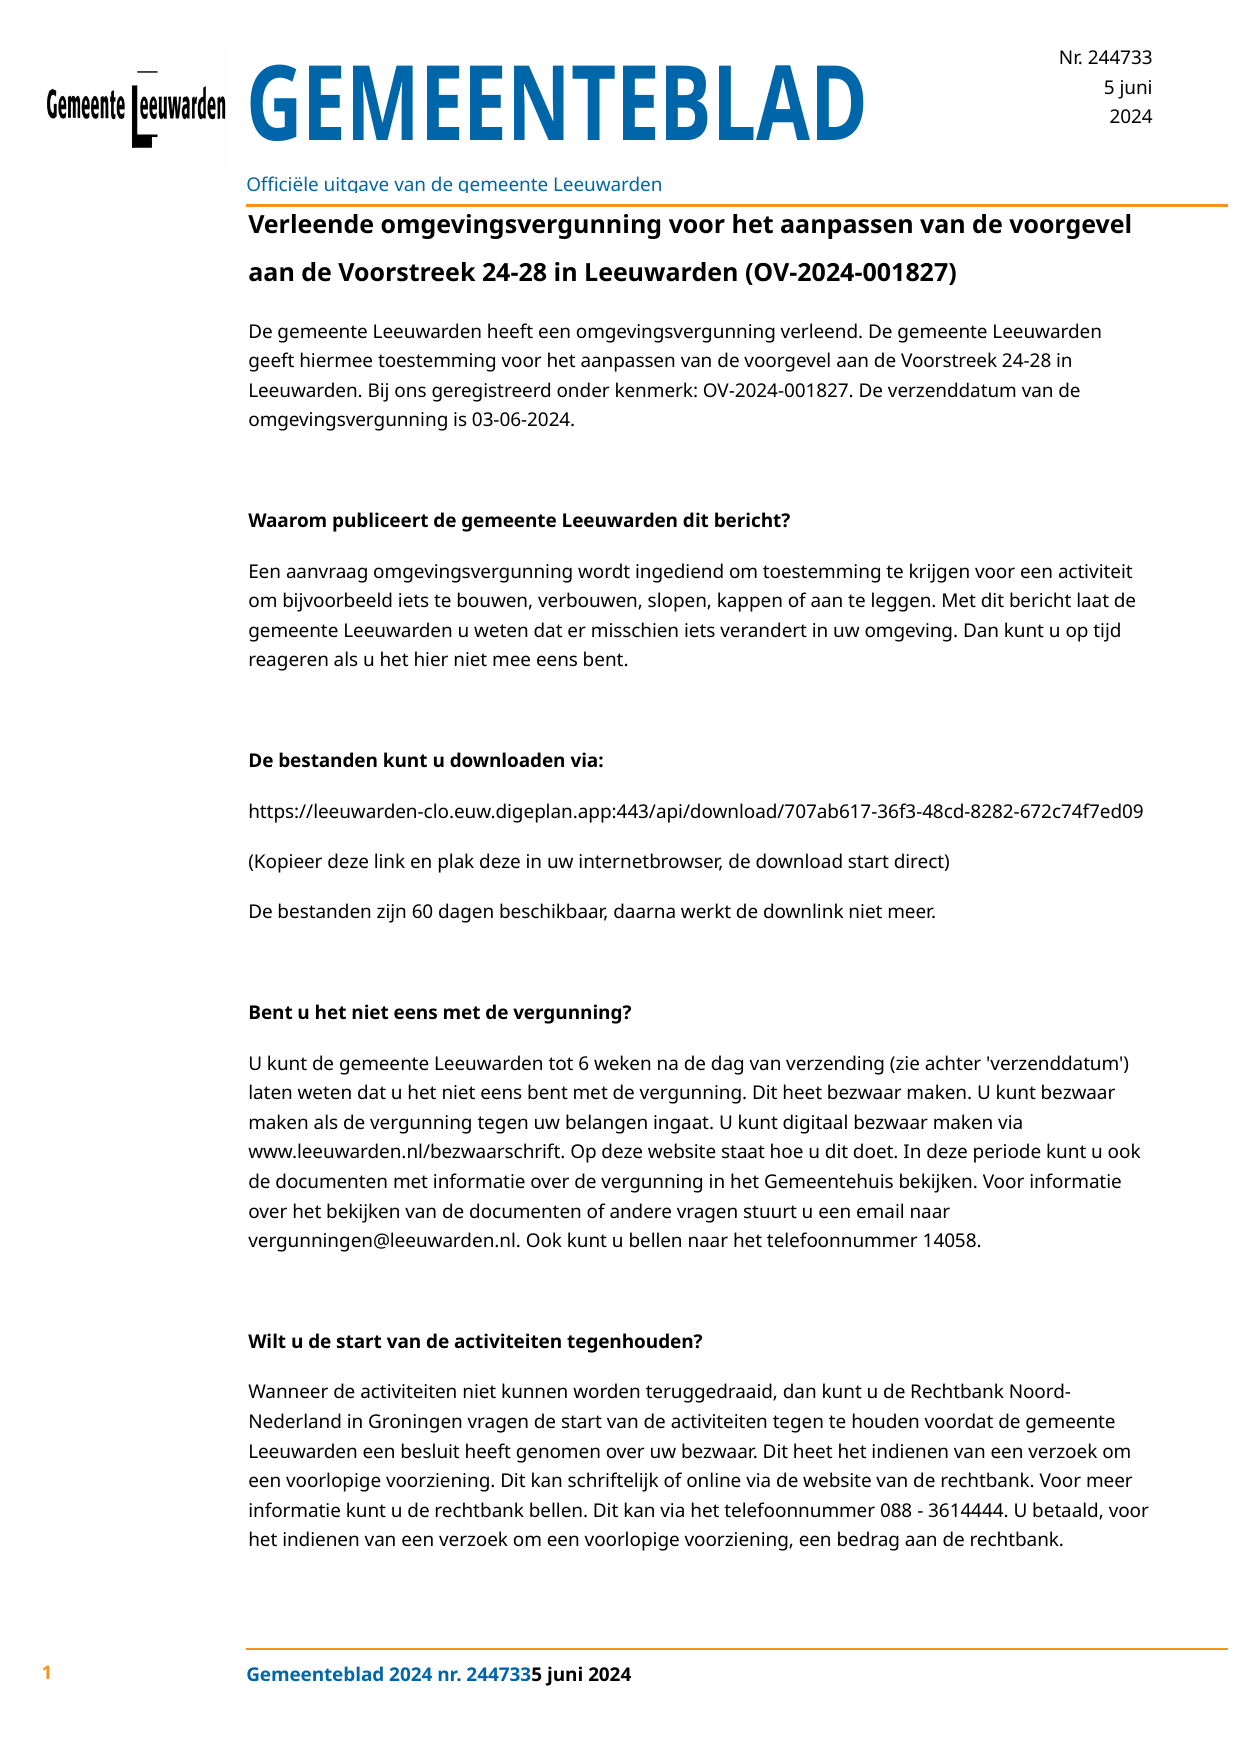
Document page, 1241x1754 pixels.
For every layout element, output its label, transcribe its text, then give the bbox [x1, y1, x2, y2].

picture [41, 47, 231, 172]
text (Kopieer deze link en plak deze in uw internetbrowser, de download start direct) [248, 848, 1152, 874]
text De bestanden kunt u downloaden via: [248, 747, 1152, 773]
text Wanneer de activiteiten niet kunnen worden teruggedraaid, dan kunt u de Rechtbank Noord-Nederland in Groningen vragen de start van de activiteiten tegen te houden voordat de gemeente Leeuwarden een besluit heeft genomen over uw bezwaar. Dit heet het indienen van een verzoek om een voorlopige voorziening. Dit kan schriftelijk of online via de website van de rechtbank. Voor meer informatie kunt u de rechtbank bellen. Dit kan via het telefoonnummer 088 - 3614444. U betaald, voor het indienen van een verzoek om een voorlopige voorziening, een bedrag aan de rechtbank. [248, 1379, 1152, 1552]
text Bent u het niet eens met de vergunning? [248, 999, 1152, 1025]
text De gemeente Leeuwarden heeft een omgevingsvergunning verleend. De gemeente Leeuwarden geeft hiermee toestemming voor het aanpassen van de voorgevel aan de Voorstreek 24-28 in Leeuwarden. Bij ons geregistreerd onder kenmerk: OV-2024-001827. De verzenddatum van de omgevingsvergunning is 03-06-2024. [248, 318, 1152, 432]
text Waarom publiceert de gemeente Leeuwarden dit bericht? [248, 507, 1152, 533]
text U kunt de gemeente Leeuwarden tot 6 weken na de dag van verzending (zie achter 'verzenddatum') laten weten dat u het niet eens bent met de vergunning. Dit heet bezwaar maken. U kunt bezwaar maken als de vergunning tegen uw belangen ingaat. U kunt digitaal bezwaar maken via www.leeuwarden.nl/bezwaarschrift. Op deze website staat hoe u dit doet. In deze periode kunt u ook de documenten met informatie over de vergunning in het Gemeentehuis bekijken. Voor informatie over het bekijken van de documenten of andere vragen stuurt u een email naar vergunningen@leeuwarden.nl. Ook kunt u bellen naar het telefoonnummer 14058. [248, 1050, 1152, 1253]
text https://leeuwarden-clo.euw.digeplan.app:443/api/download/707ab617-36f3-48cd-8282-672c74f7ed09 [248, 798, 1152, 824]
text Verleende omgevingsvergunning voor het aanpassen van de voorgevel aan de Voorstreek 24-28 in Leeuwarden (OV-2024-001827) [248, 207, 1152, 288]
text Wilt u de start van de activiteiten tegenhouden? [248, 1328, 1152, 1354]
text Een aanvraag omgevingsvergunning wordt ingediend om toestemming te krijgen voor een activiteit om bijvoorbeeld iets te bouwen, verbouwen, slopen, kappen of aan te leggen. Met dit bericht laat de gemeente Leeuwarden u weten dat er misschien iets verandert in uw omgeving. Dan kunt u op tijd reageren als u het hier niet mee eens bent. [248, 558, 1152, 672]
text De bestanden zijn 60 dagen beschikbaar, daarna werkt de downlink niet meer. [248, 899, 1152, 924]
